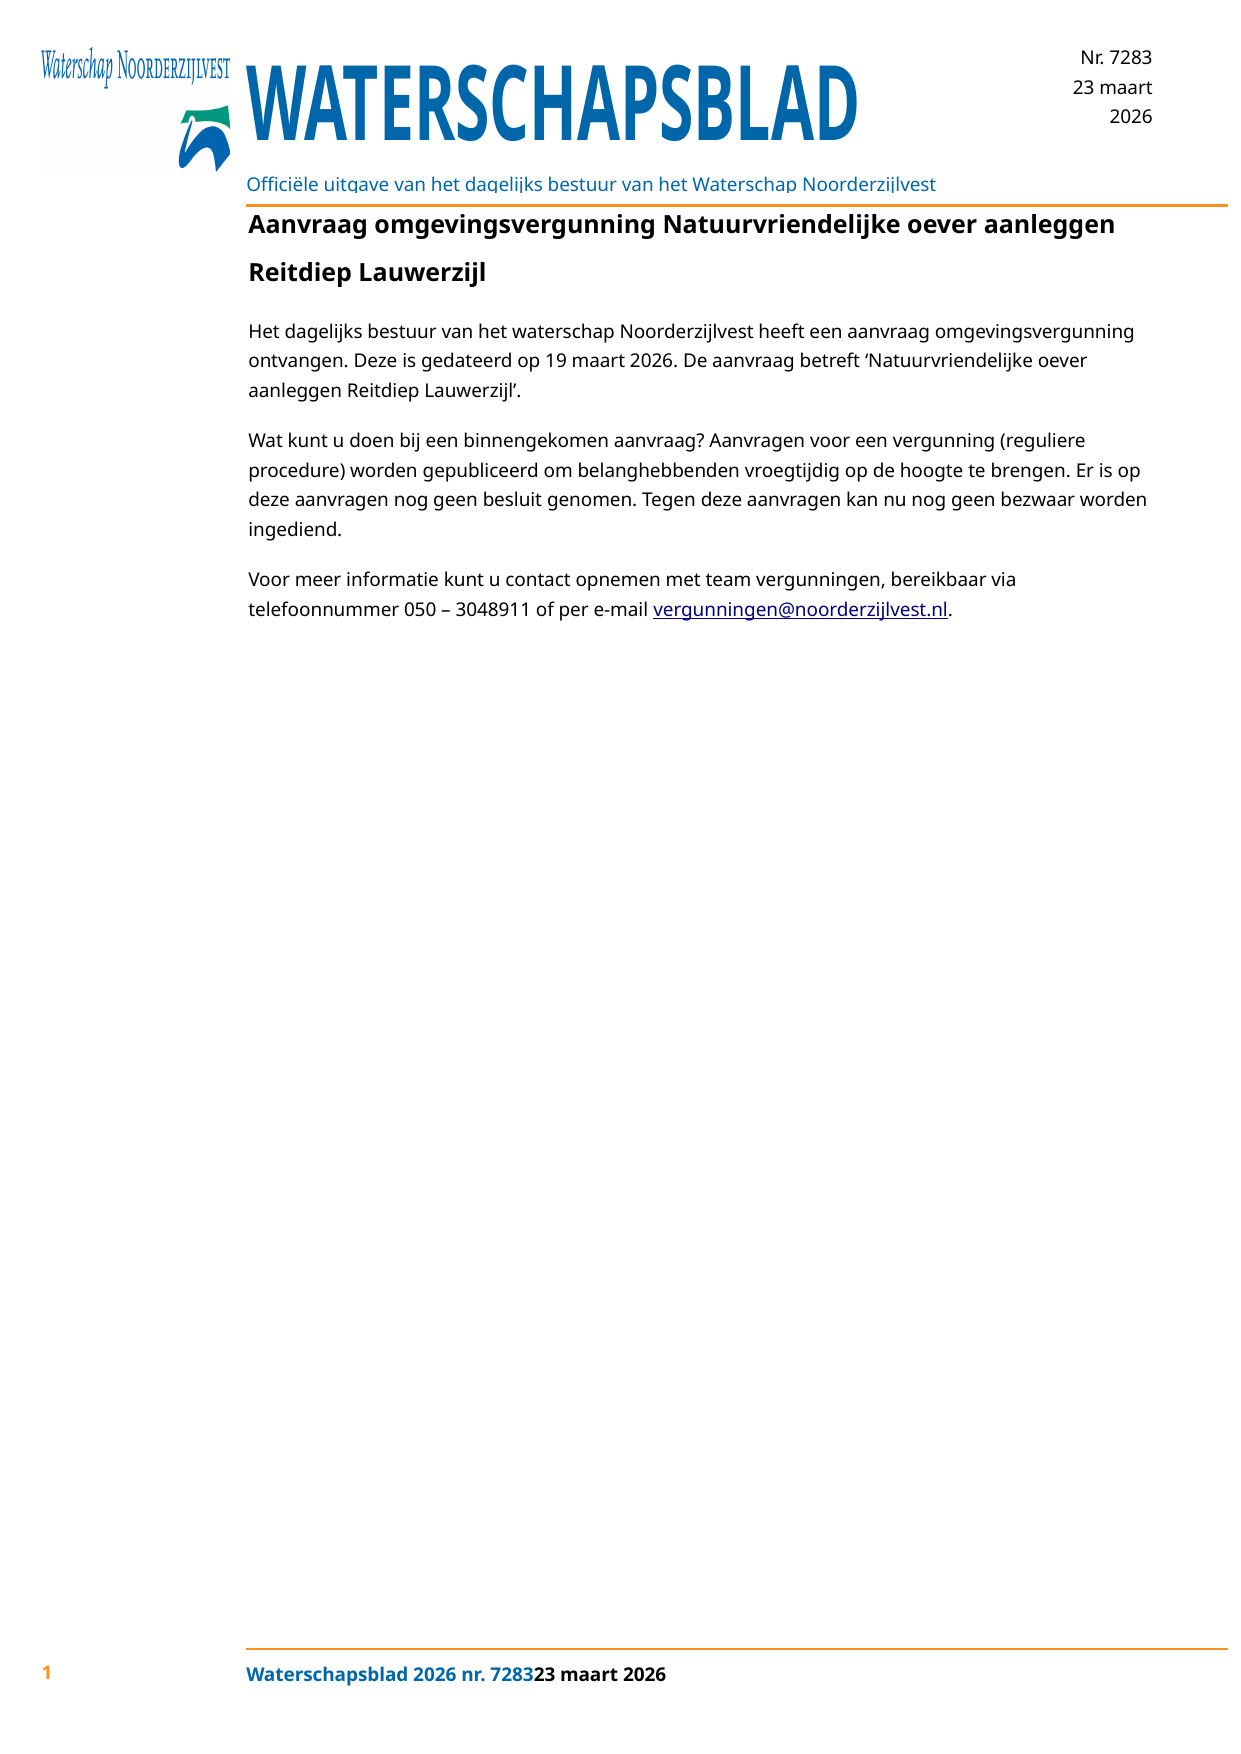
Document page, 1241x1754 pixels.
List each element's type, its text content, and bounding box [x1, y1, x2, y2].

text Wat kunt u doen bij een binnengekomen aanvraag? Aanvragen voor een vergunning (reguliere procedure) worden gepubliceerd om belanghebbenden vroegtijdig op de hoogte te brengen. Er is op deze aanvragen nog geen besluit genomen. Tegen deze aanvragen kan nu nog geen bezwaar worden ingediend. [248, 427, 1152, 542]
text Het dagelijks bestuur van het waterschap Noorderzijlvest heeft een aanvraag omgevingsvergunning ontvangen. Deze is gedateerd op 19 maart 2026. De aanvraag betreft ‘Natuurvriendelijke oever aanleggen Reitdiep Lauwerzijl’. [248, 318, 1152, 403]
picture [41, 47, 231, 172]
text Voor meer informatie kunt u contact opnemen met team vergunningen, bereikbaar via telefoonnummer 050 – 3048911 of per e-mail vergunningen@noorderzijlvest.nl. [248, 567, 1152, 622]
text Aanvraag omgevingsvergunning Natuurvriendelijke oever aanleggen Reitdiep Lauwerzijl [248, 207, 1152, 288]
